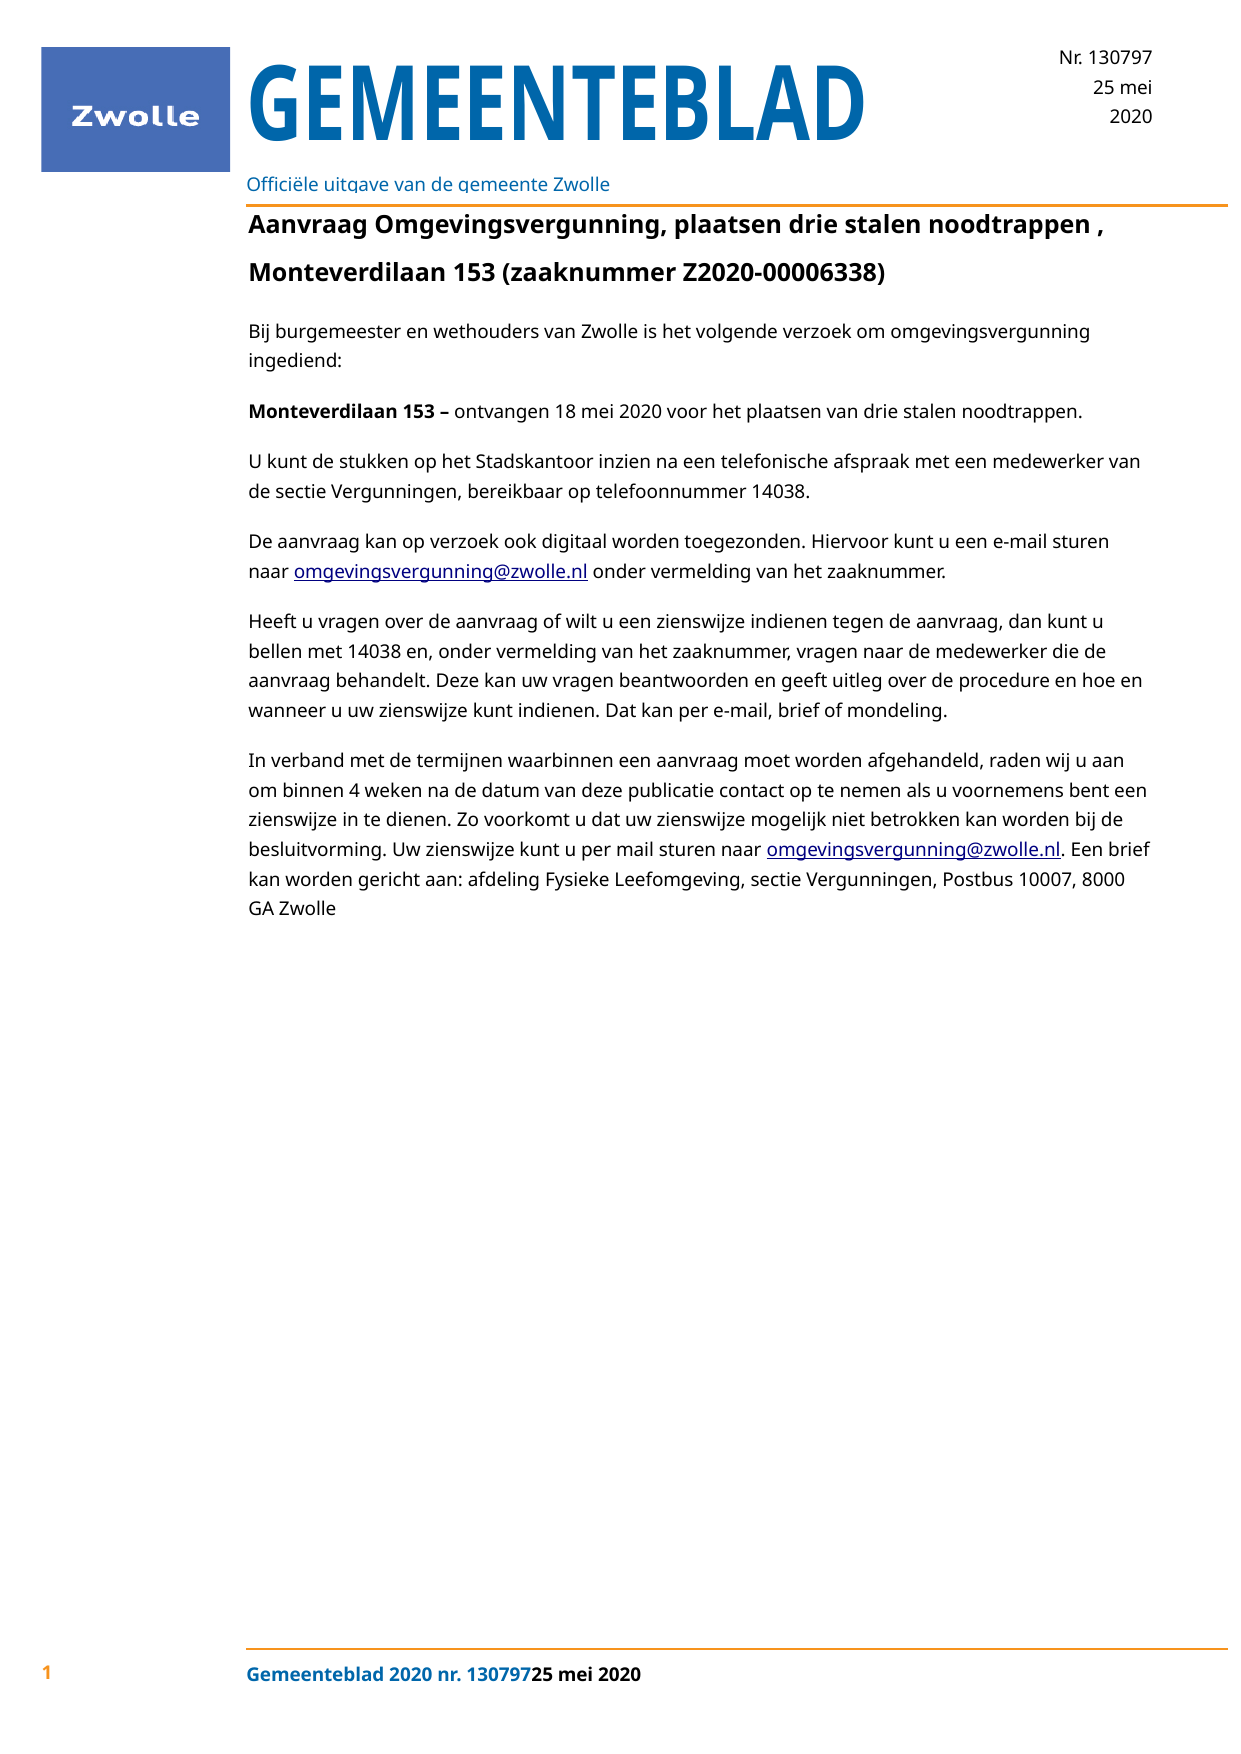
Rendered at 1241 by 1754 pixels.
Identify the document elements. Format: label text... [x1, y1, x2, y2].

text Monteverdilaan 153 – ontvangen 18 mei 2020 voor het plaatsen van drie stalen noodtrappen. [248, 398, 1152, 424]
text U kunt de stukken op het Stadskantoor inzien na een telefonische afspraak met een medewerker van de sectie Vergunningen, bereikbaar op telefoonnummer 14038. [248, 448, 1152, 504]
text In verband met de termijnen waarbinnen een aanvraag moet worden afgehandeld, raden wij u aan om binnen 4 weken na de datum van deze publicatie contact op te nemen als u voornemens bent een zienswijze in te dienen. Zo voorkomt u dat uw zienswijze mogelijk niet betrokken kan worden bij de besluitvorming. Uw zienswijze kunt u per mail sturen naar omgevingsvergunning@zwolle.nl. Een brief kan worden gericht aan: afdeling Fysieke Leefomgeving, sectie Vergunningen, Postbus 10007, 8000 GA Zwolle [248, 747, 1152, 921]
text Bij burgemeester en wethouders van Zwolle is het volgende verzoek om omgevingsvergunning ingediend: [248, 318, 1152, 373]
text De aanvraag kan op verzoek ook digitaal worden toegezonden. Hiervoor kunt u een e-mail sturen naar omgevingsvergunning@zwolle.nl onder vermelding van het zaaknummer. [248, 528, 1152, 584]
text Heeft u vragen over de aanvraag of wilt u een zienswijze indienen tegen de aanvraag, dan kunt u bellen met 14038 en, onder vermelding van het zaaknummer, vragen naar de medewerker die de aanvraag behandelt. Deze kan uw vragen beantwoorden en geeft uitleg over de procedure en hoe en wanneer u uw zienswijze kunt indienen. Dat kan per e-mail, brief of mondeling. [248, 608, 1152, 723]
picture [41, 47, 231, 172]
text Aanvraag Omgevingsvergunning, plaatsen drie stalen noodtrappen , Monteverdilaan 153 (zaaknummer Z2020-00006338) [248, 207, 1152, 288]
